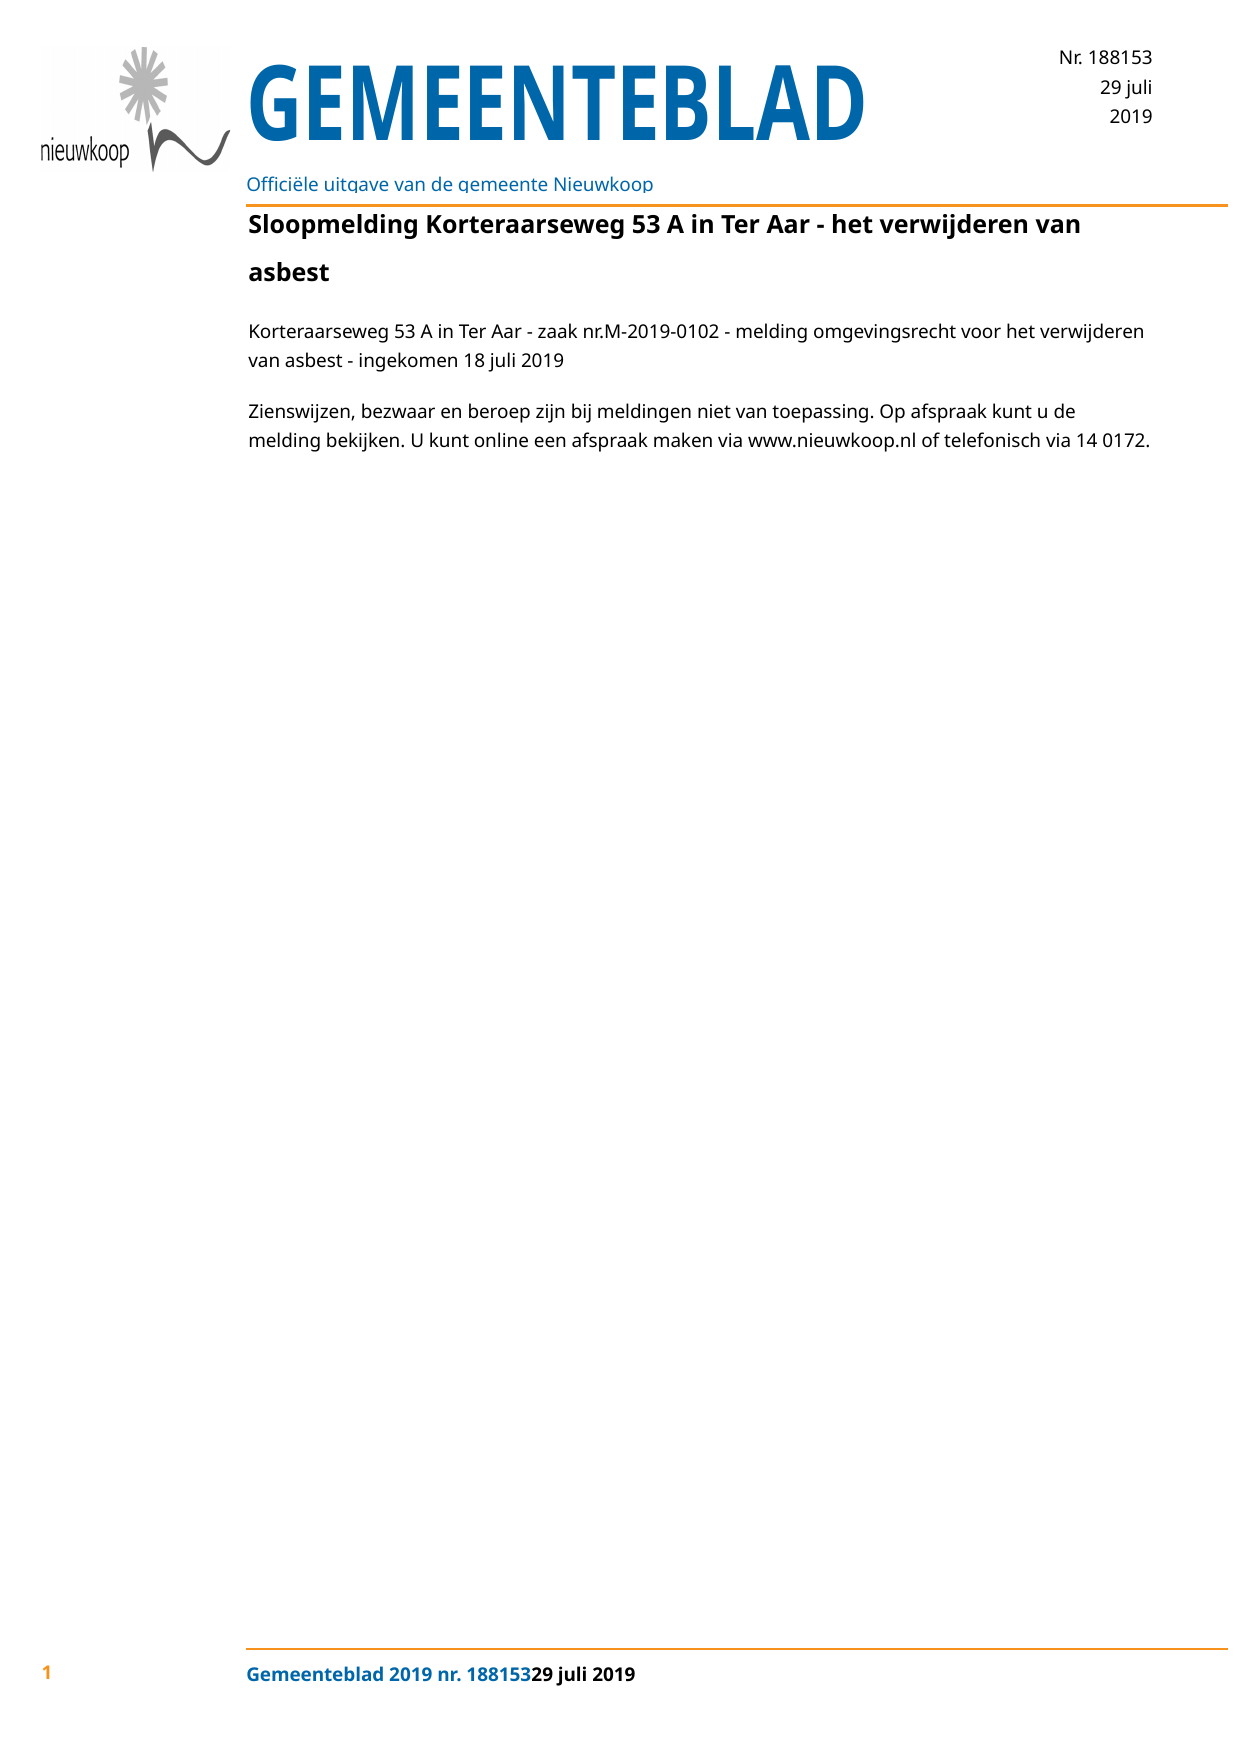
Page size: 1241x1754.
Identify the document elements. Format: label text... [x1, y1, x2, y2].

text Korteraarseweg 53 A in Ter Aar - zaak nr.M-2019-0102 - melding omgevingsrecht voor het verwijderen van asbest - ingekomen 18 juli 2019 [248, 318, 1152, 373]
picture [41, 47, 231, 172]
text Zienswijzen, bezwaar en beroep zijn bij meldingen niet van toepassing. Op afspraak kunt u de melding bekijken. U kunt online een afspraak maken via www.nieuwkoop.nl of telefonisch via 14 0172. [248, 398, 1152, 453]
text Sloopmelding Korteraarseweg 53 A in Ter Aar - het verwijderen van asbest [248, 207, 1152, 288]
